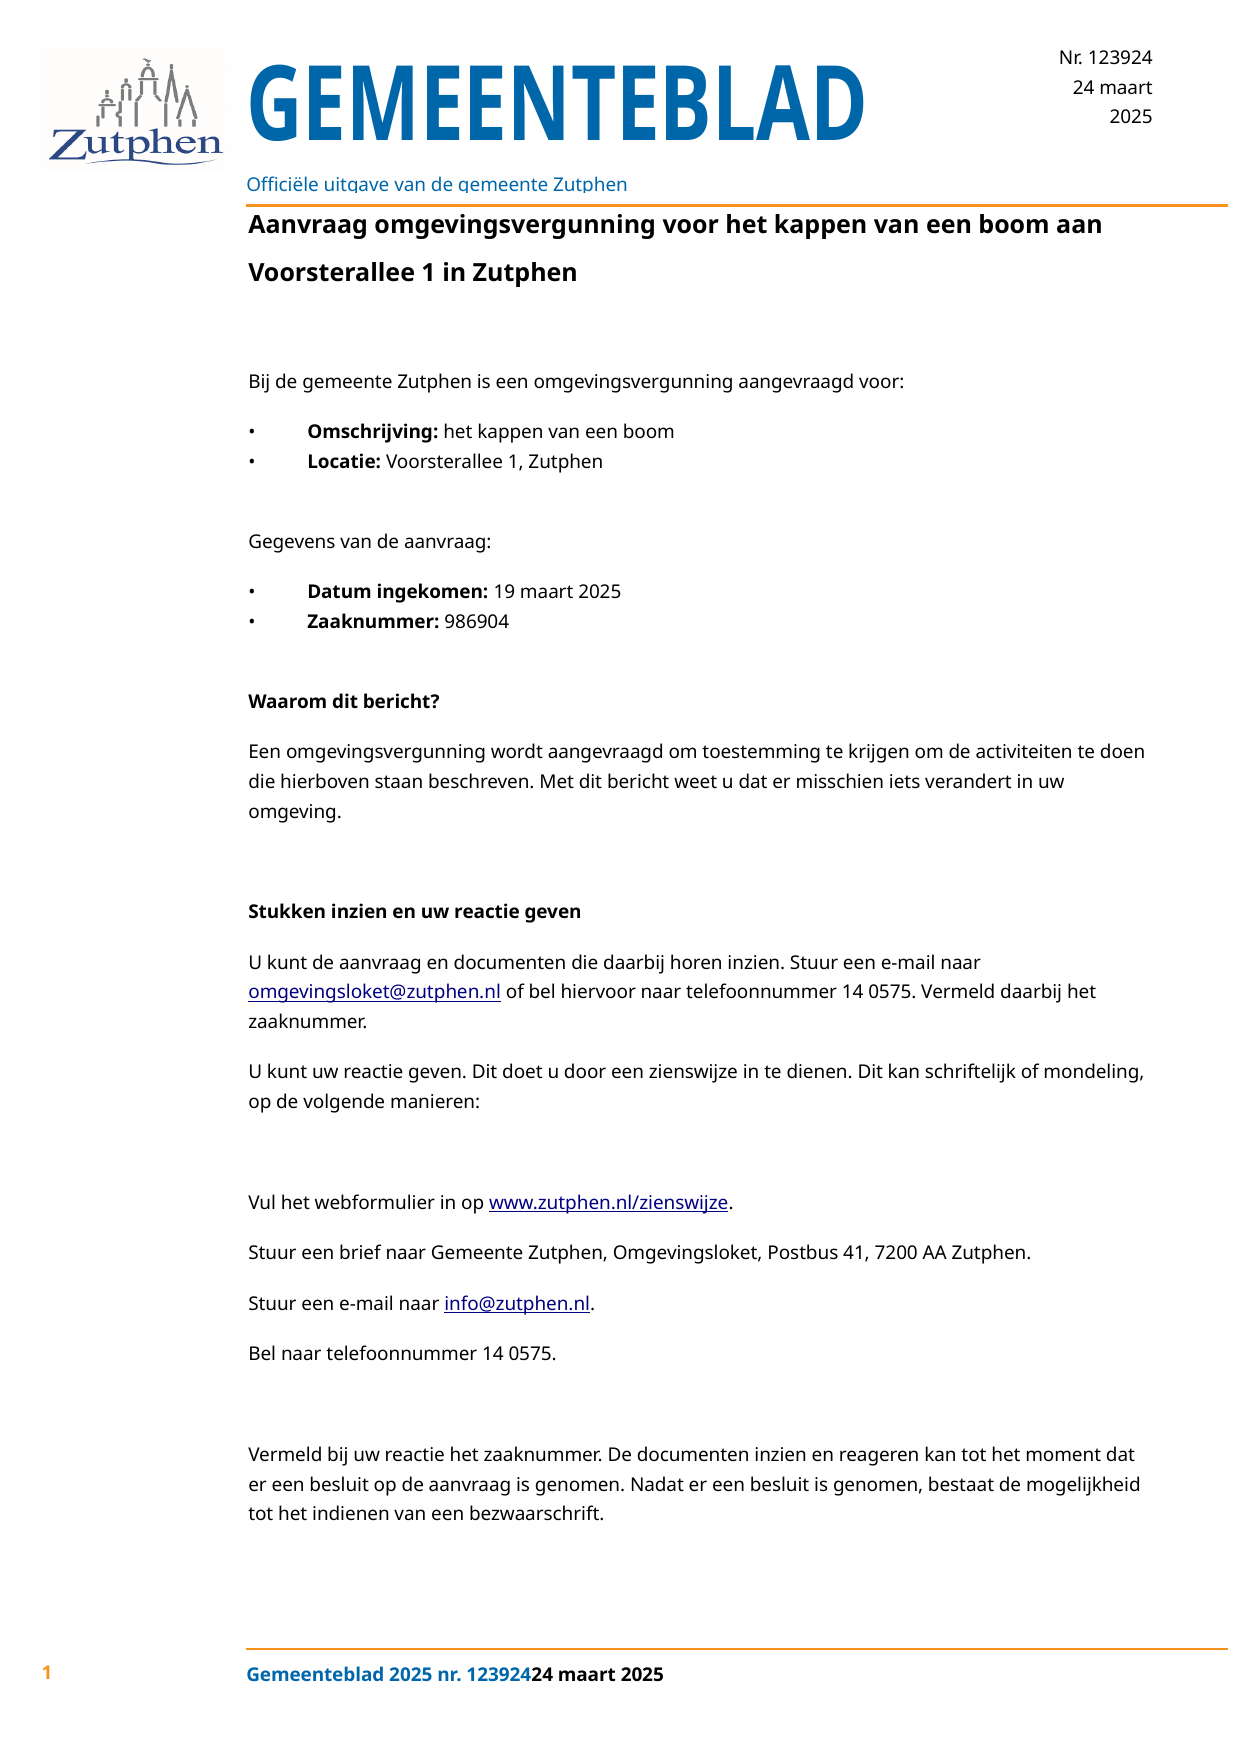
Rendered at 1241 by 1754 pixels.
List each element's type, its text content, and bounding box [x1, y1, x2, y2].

text Vul het webformulier in op www.zutphen.nl/zienswijze. [248, 1189, 1152, 1215]
list Zaaknummer: 986904 [248, 608, 1152, 634]
text U kunt de aanvraag en documenten die daarbij horen inzien. Stuur een e-mail naar omgevingsloket@zutphen.nl of bel hiervoor naar telefoonnummer 14 0575. Vermeld daarbij het zaaknummer. [248, 949, 1152, 1034]
list Locatie: Voorsterallee 1, Zutphen [248, 448, 1152, 474]
text Een omgevingsvergunning wordt aangevraagd om toestemming te krijgen om de activiteiten te doen die hierboven staan beschreven. Met dit bericht weet u dat er misschien iets verandert in uw omgeving. [248, 739, 1152, 824]
text Stukken inzien en uw reactie geven [248, 899, 1152, 924]
text Bel naar telefoonnummer 14 0575. [248, 1340, 1152, 1366]
text Vermeld bij uw reactie het zaaknummer. De documenten inzien en reageren kan tot het moment dat er een besluit op de aanvraag is genomen. Nadat er een besluit is genomen, bestaat de mogelijkheid tot het indienen van een bezwaarschrift. [248, 1441, 1152, 1526]
text Stuur een e-mail naar info@zutphen.nl. [248, 1290, 1152, 1316]
text U kunt uw reactie geven. Dit doet u door een zienswijze in te dienen. Dit kan schriftelijk of mondeling, op de volgende manieren: [248, 1059, 1152, 1114]
text Waarom dit bericht? [248, 688, 1152, 714]
text Aanvraag omgevingsvergunning voor het kappen van een boom aan Voorsterallee 1 in Zutphen [248, 207, 1152, 288]
list Datum ingekomen: 19 maart 2025 [248, 579, 1152, 604]
text Stuur een brief naar Gemeente Zutphen, Omgevingsloket, Postbus 41, 7200 AA Zutphen. [248, 1239, 1152, 1265]
list Omschrijving: het kappen van een boom [248, 419, 1152, 444]
text Gegevens van de aanvraag: [248, 528, 1152, 554]
picture [41, 47, 231, 172]
text Bij de gemeente Zutphen is een omgevingsvergunning aangevraagd voor: [248, 368, 1152, 394]
